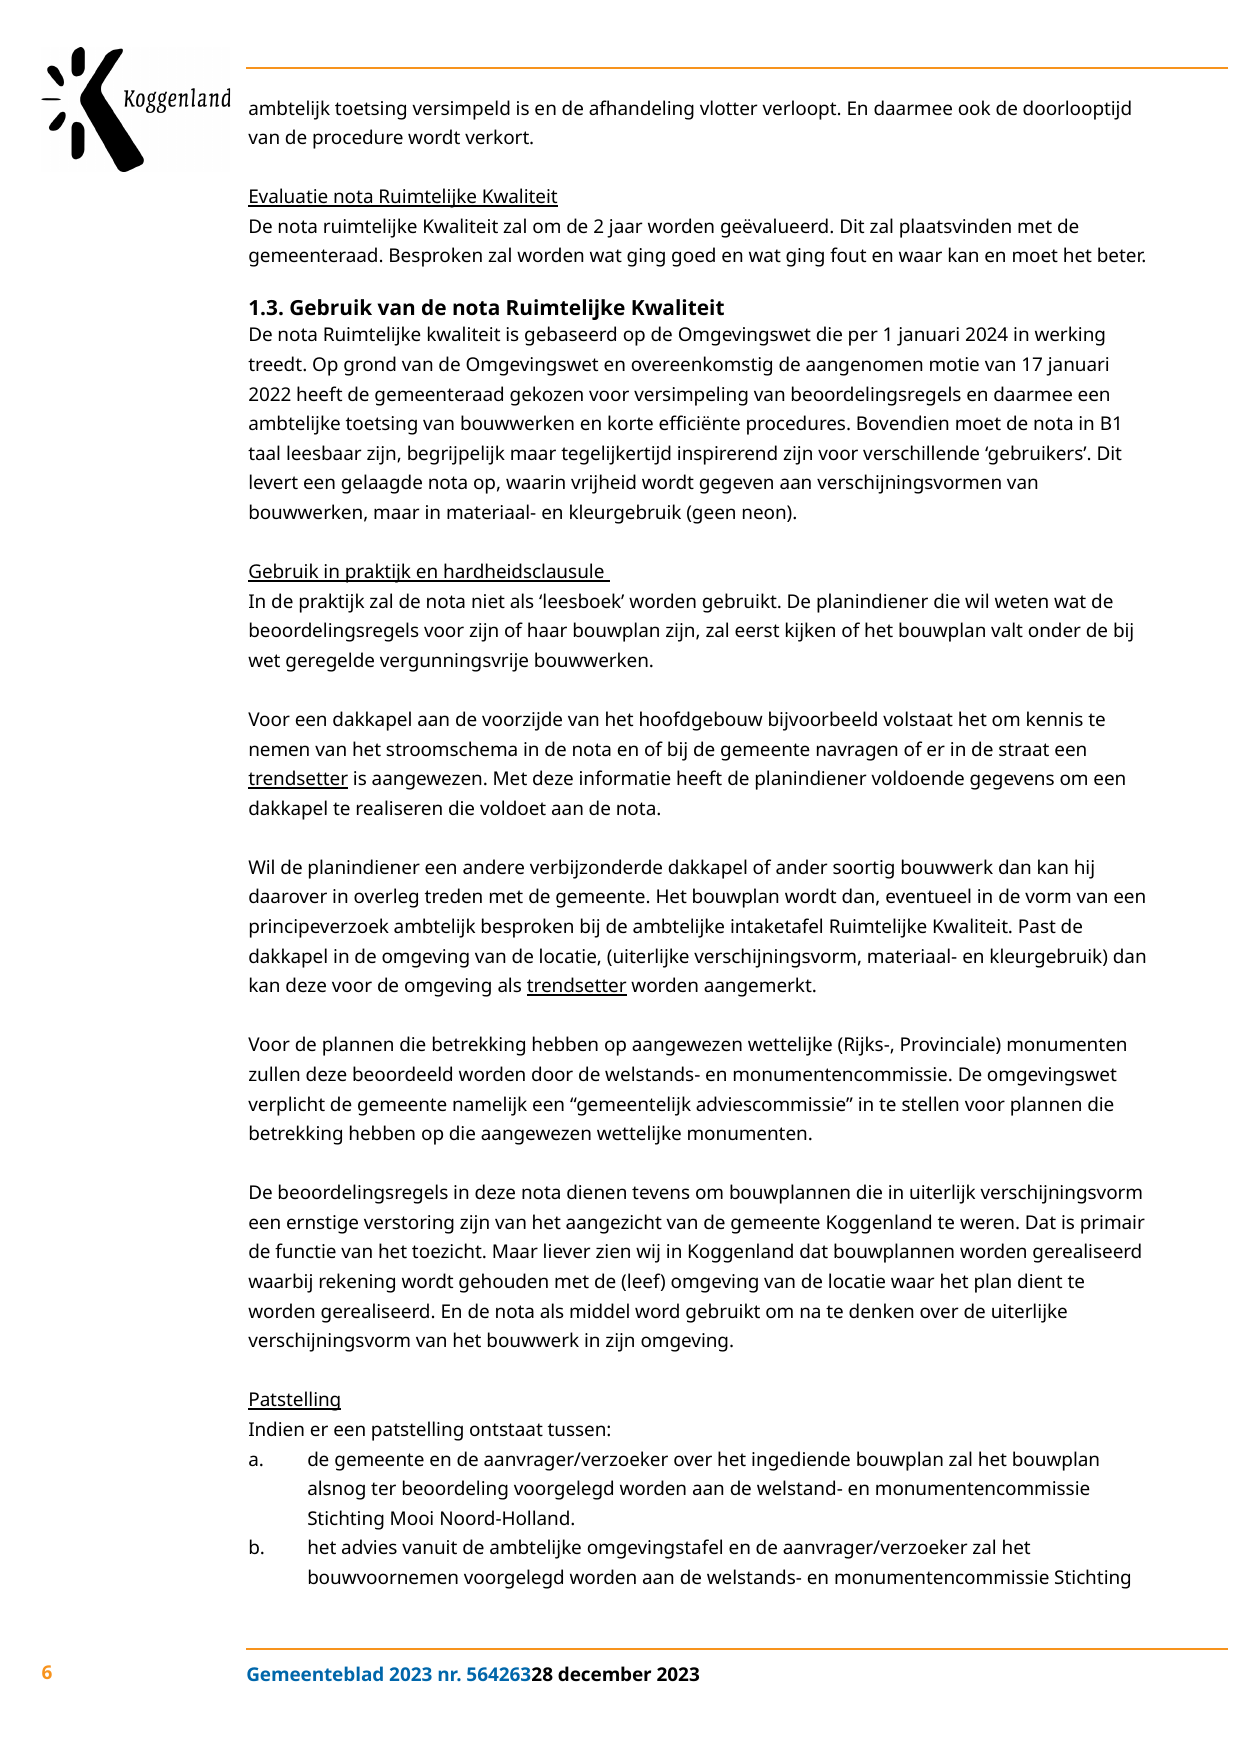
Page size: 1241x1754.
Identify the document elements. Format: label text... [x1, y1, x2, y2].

text De beoordelingsregels in deze nota dienen tevens om bouwplannen die in uiterlijk verschijningsvorm een ernstige verstoring zijn van het aangezicht van de gemeente Koggenland te weren. Dat is primair de functie van het toezicht. Maar liever zien wij in Koggenland dat bouwplannen worden gerealiseerd waarbij rekening wordt gehouden met de (leef) omgeving van de locatie waar het plan dient te worden gerealiseerd. En de nota als middel word gebruikt om na te denken over de uiterlijke verschijningsvorm van het bouwwerk in zijn omgeving. [248, 1179, 1152, 1353]
picture [41, 47, 231, 172]
text De nota Ruimtelijke kwaliteit is gebaseerd op de Omgevingswet die per 1 januari 2024 in werking treedt. Op grond van de Omgevingswet en overeenkomstig de aangenomen motie van 17 januari 2022 heeft de gemeenteraad gekozen voor versimpeling van beoordelingsregels en daarmee een ambtelijke toetsing van bouwwerken en korte efficiënte procedures. Bovendien moet de nota in B1 taal leesbaar zijn, begrijpelijk maar tegelijkertijd inspirerend zijn voor verschillende ‘gebruikers’. Dit levert een gelaagde nota op, waarin vrijheid wordt gegeven aan verschijningsvormen van bouwwerken, maar in materiaal- en kleurgebruik (geen neon). [248, 322, 1152, 525]
text Voor een dakkapel aan de voorzijde van het hoofdgebouw bijvoorbeeld volstaat het om kennis te nemen van het stroomschema in de nota en of bij de gemeente navragen of er in de straat een trendsetter is aangewezen. Met deze informatie heeft de planindiener voldoende gegevens om een dakkapel te realiseren die voldoet aan de nota. [248, 706, 1152, 821]
text De nota ruimtelijke Kwaliteit zal om de 2 jaar worden geëvalueerd. Dit zal plaatsvinden met de gemeenteraad. Besproken zal worden wat ging goed en wat ging fout en waar kan en moet het beter. [248, 213, 1152, 268]
text 1.3. Gebruik van de nota Ruimtelijke Kwaliteit [248, 293, 1152, 322]
text Gebruik in praktijk en hardheidsclausule [248, 558, 1152, 584]
text ambtelijk toetsing versimpeld is en de afhandeling vlotter verloopt. En daarmee ook de doorlooptijd van de procedure wordt verkort. [248, 95, 1152, 150]
text Wil de planindiener een andere verbijzonderde dakkapel of ander soortig bouwwerk dan kan hij daarover in overleg treden met de gemeente. Het bouwplan wordt dan, eventueel in de vorm van een principeverzoek ambtelijk besproken bij de ambtelijke intaketafel Ruimtelijke Kwaliteit. Past de dakkapel in de omgeving van de locatie, (uiterlijke verschijningsvorm, materiaal- en kleurgebruik) dan kan deze voor de omgeving als trendsetter worden aangemerkt. [248, 854, 1152, 998]
list het advies vanuit de ambtelijke omgevingstafel en de aanvrager/verzoeker zal het bouwvoornemen voorgelegd worden aan de welstands- en monumentencommissie Stichting [248, 1534, 1152, 1590]
text Patstelling [248, 1387, 1152, 1412]
text Indien er een patstelling ontstaat tussen: [248, 1416, 1152, 1442]
list de gemeente en de aanvrager/verzoeker over het ingediende bouwplan zal het bouwplan alsnog ter beoordeling voorgelegd worden aan de welstand- en monumentencommissie Stichting Mooi Noord-Holland. [248, 1446, 1152, 1531]
text In de praktijk zal de nota niet als ‘leesboek’ worden gebruikt. De planindiener die wil weten wat de beoordelingsregels voor zijn of haar bouwplan zijn, zal eerst kijken of het bouwplan valt onder de bij wet geregelde vergunningsvrije bouwwerken. [248, 588, 1152, 673]
text Evaluatie nota Ruimtelijke Kwaliteit [248, 183, 1152, 209]
text Voor de plannen die betrekking hebben op aangewezen wettelijke (Rijks-, Provinciale) monumenten zullen deze beoordeeld worden door de welstands- en monumentencommissie. De omgevingswet verplicht de gemeente namelijk een “gemeentelijk adviescommissie” in te stellen voor plannen die betrekking hebben op die aangewezen wettelijke monumenten. [248, 1032, 1152, 1146]
